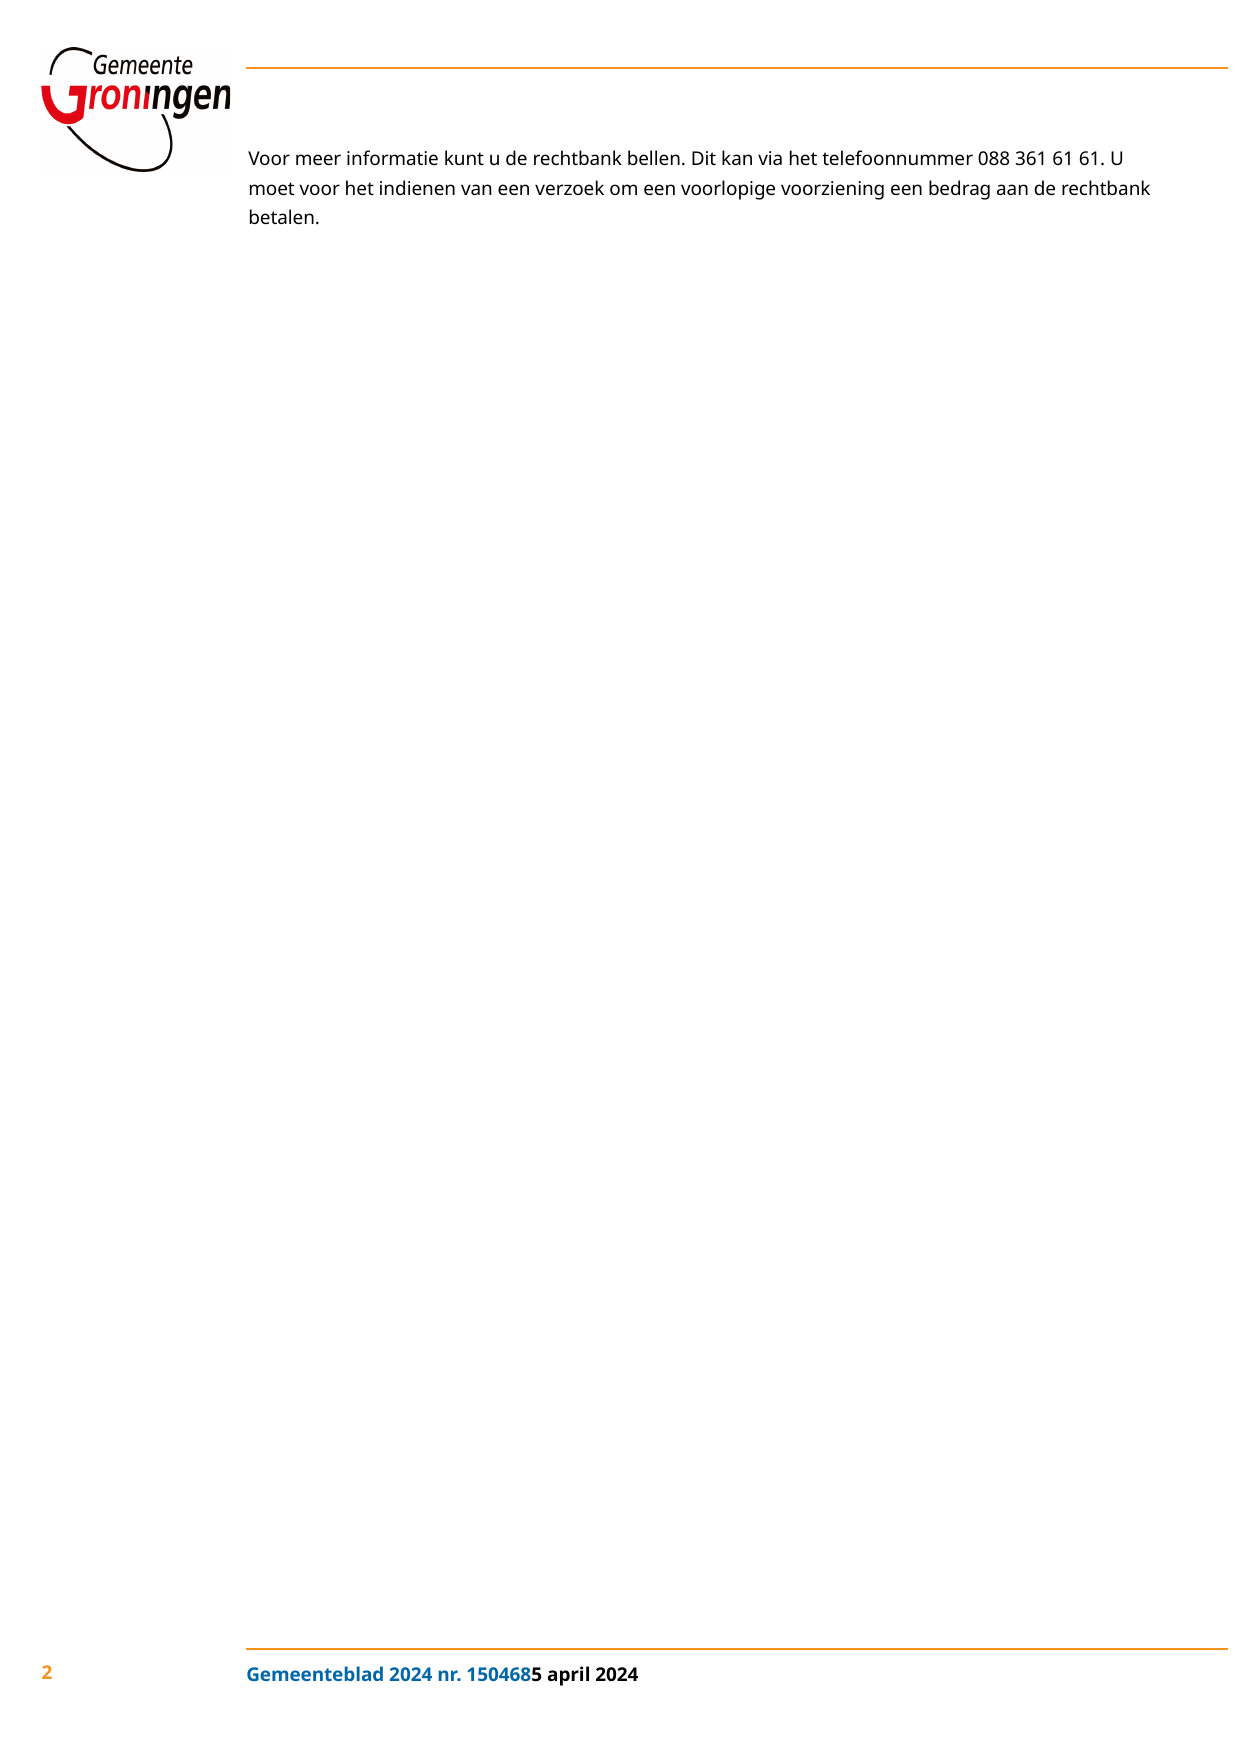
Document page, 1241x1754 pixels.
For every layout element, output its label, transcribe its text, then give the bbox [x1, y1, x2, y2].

picture [41, 47, 231, 172]
text Voor meer informatie kunt u de rechtbank bellen. Dit kan via het telefoonnummer 088 361 61 61. U moet voor het indienen van een verzoek om een voorlopige voorziening een bedrag aan de rechtbank betalen. [248, 145, 1152, 230]
